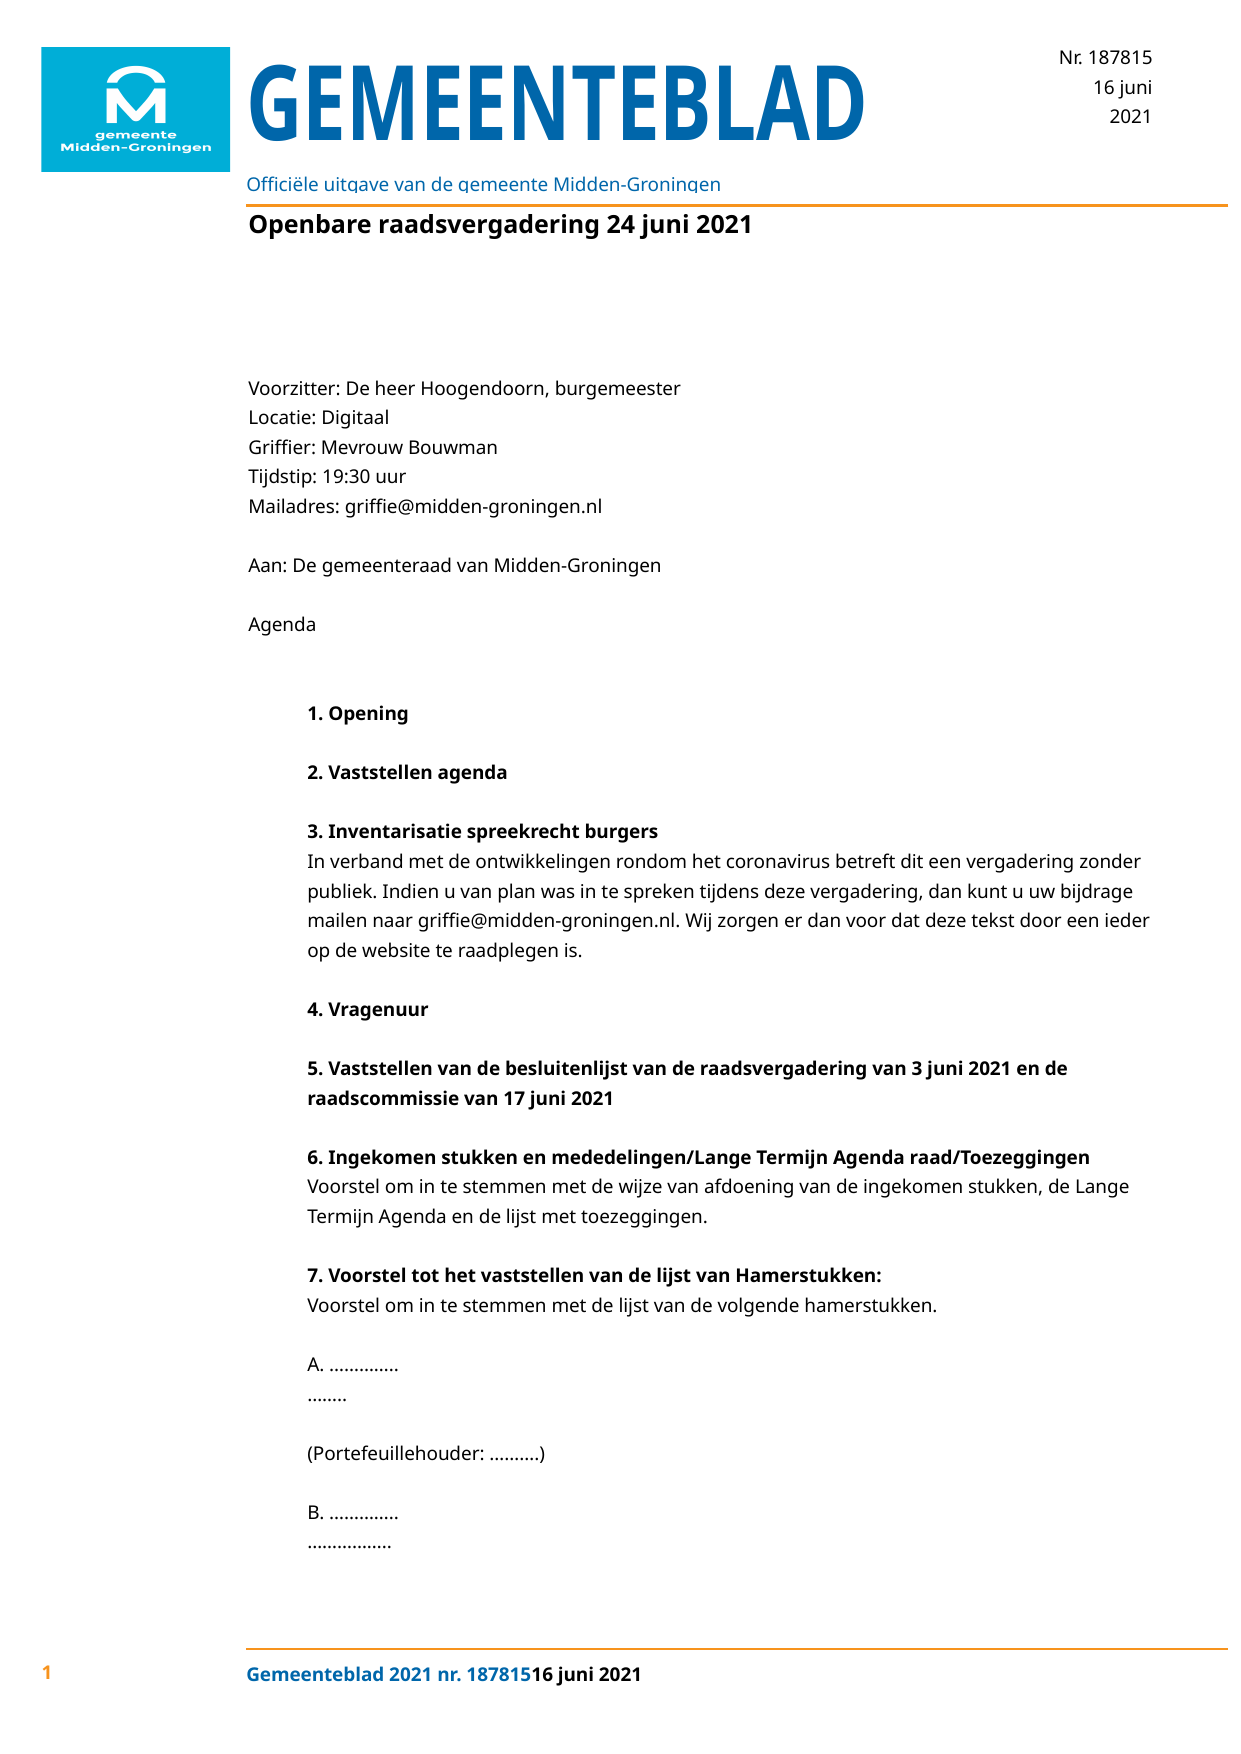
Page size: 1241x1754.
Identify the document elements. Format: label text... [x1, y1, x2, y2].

list Voorstel om in te stemmen met de wijze van afdoening van de ingekomen stukken, de Lange Termijn Agenda en de lijst met toezeggingen. [248, 1174, 1152, 1229]
picture [108, 66, 164, 82]
picture [107, 89, 165, 122]
list (Portefeuillehouder: ……….) [248, 1440, 1152, 1466]
text Openbare raadsvergadering 24 juni 2021 [248, 207, 1152, 241]
list Voorstel om in te stemmen met de lijst van de volgende hamerstukken. [248, 1292, 1152, 1318]
list …………….. [248, 1529, 1152, 1554]
text Griffier: Mevrouw Bouwman [248, 434, 1152, 460]
text Agenda [248, 612, 1152, 637]
list A. ………….. [248, 1351, 1152, 1377]
text Aan: De gemeenteraad van Midden-Groningen [248, 552, 1152, 578]
list 5. Vaststellen van de besluitenlijst van de raadsvergadering van 3 juni 2021 en de raadscommissie van 17 juni 2021 [248, 1055, 1152, 1111]
picture [184, 146, 190, 153]
text Tijdstip: 19:30 uur [248, 464, 1152, 489]
list 3. Inventarisatie spreekrecht burgers [248, 819, 1152, 844]
text Locatie: Digitaal [248, 404, 1152, 430]
list 2. Vaststellen agenda [248, 759, 1152, 785]
list 6. Ingekomen stukken en mededelingen/Lange Termijn Agenda raad/Toezeggingen [248, 1144, 1152, 1170]
text Mailadres: griffie@midden-groningen.nl [248, 493, 1152, 519]
list …….. [248, 1381, 1152, 1406]
list 4. Vragenuur [248, 996, 1152, 1022]
list B. ………….. [248, 1499, 1152, 1525]
list In verband met de ontwikkelingen rondom het coronavirus betreft dit een vergadering zonder publiek. Indien u van plan was in te spreken tijdens deze vergadering, dan kunt u uw bijdrage mailen naar griffie@midden-groningen.nl. Wij zorgen er dan voor dat deze tekst door een ieder op de website te raadplegen is. [248, 848, 1152, 963]
text Voorzitter: De heer Hoogendoorn, burgemeester [248, 375, 1152, 401]
list 1. Opening [248, 700, 1152, 726]
list 7. Voorstel tot het vaststellen van de lijst van Hamerstukken: [248, 1262, 1152, 1288]
